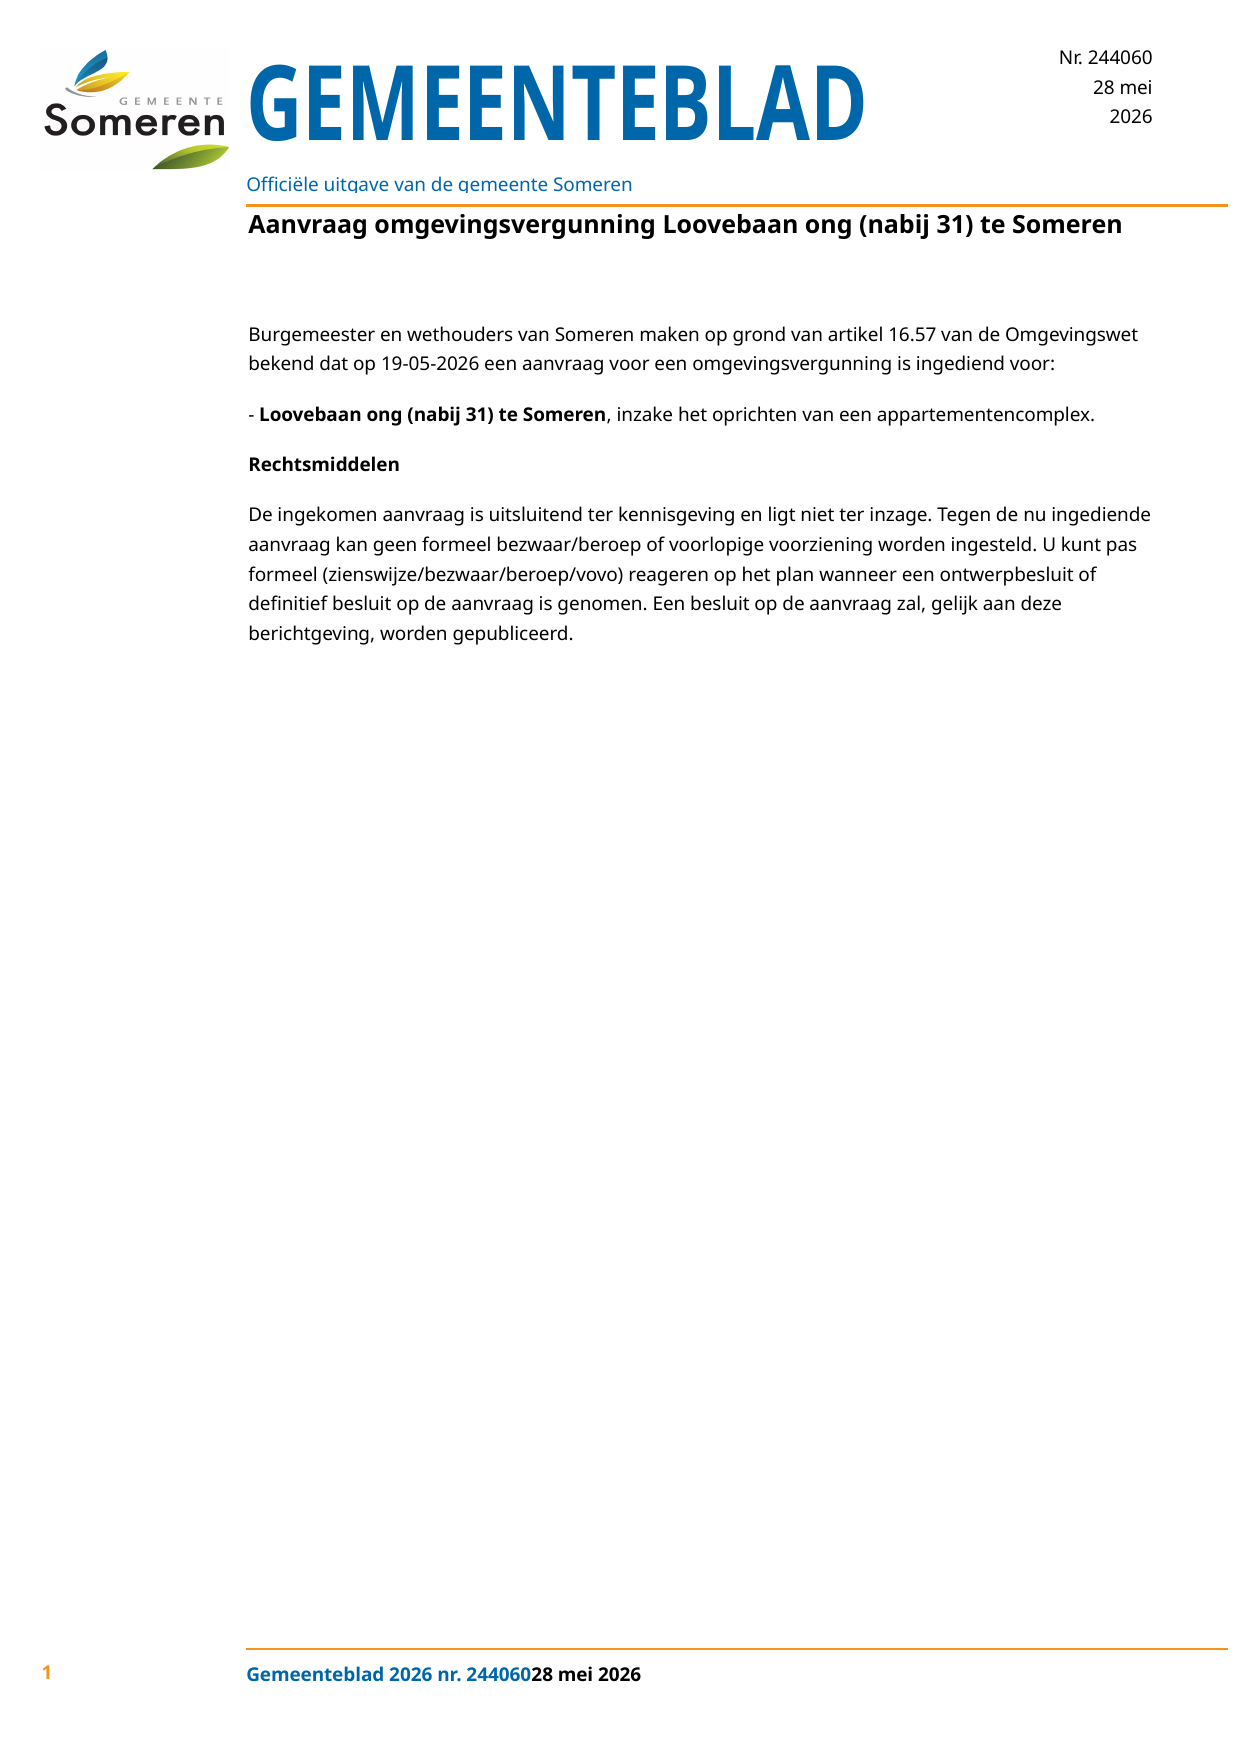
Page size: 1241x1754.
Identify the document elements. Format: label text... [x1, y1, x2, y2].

text De ingekomen aanvraag is uitsluitend ter kennisgeving en ligt niet ter inzage. Tegen de nu ingediende aanvraag kan geen formeel bezwaar/beroep of voorlopige voorziening worden ingesteld. U kunt pas formeel (zienswijze/bezwaar/beroep/vovo) reageren op het plan wanneer een ontwerpbesluit of definitief besluit op de aanvraag is genomen. Een besluit op de aanvraag zal, gelijk aan deze berichtgeving, worden gepubliceerd. [248, 502, 1152, 646]
text - Loovebaan ong (nabij 31) te Someren, inzake het oprichten van een appartementencomplex. [248, 401, 1152, 426]
text Rechtsmiddelen [248, 451, 1152, 477]
text Aanvraag omgevingsvergunning Loovebaan ong (nabij 31) te Someren [248, 207, 1152, 241]
text Burgemeester en wethouders van Someren maken op grond van artikel 16.57 van de Omgevingswet bekend dat op 19-05-2026 een aanvraag voor een omgevingsvergunning is ingediend voor: [248, 321, 1152, 376]
picture [41, 47, 231, 172]
